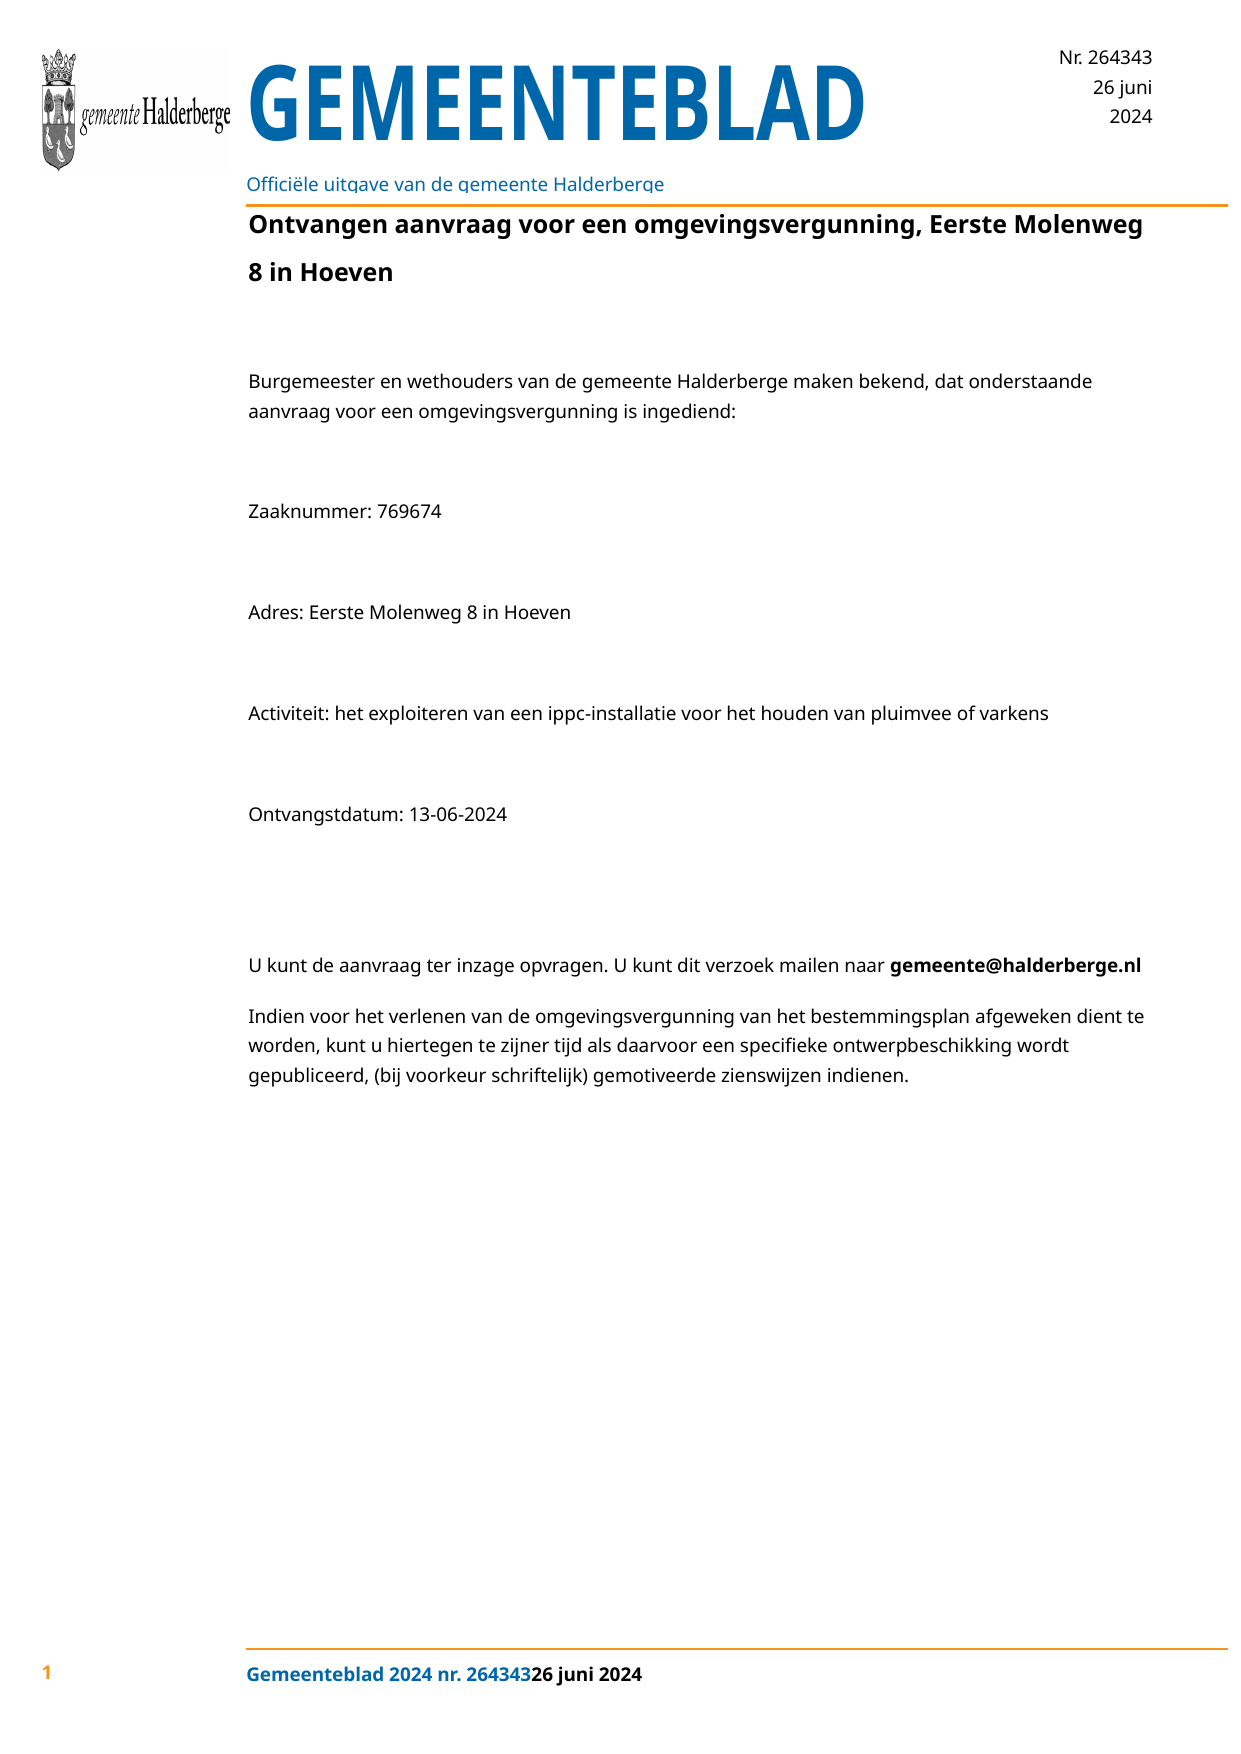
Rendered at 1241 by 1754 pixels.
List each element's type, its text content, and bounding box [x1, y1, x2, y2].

text Ontvangen aanvraag voor een omgevingsvergunning, Eerste Molenweg 8 in Hoeven [248, 207, 1152, 288]
text Activiteit: het exploiteren van een ippc-installatie voor het houden van pluimvee of varkens [248, 700, 1152, 726]
text Ontvangstdatum: 13-06-2024 [248, 801, 1152, 827]
text U kunt de aanvraag ter inzage opvragen. U kunt dit verzoek mailen naar gemeente@halderberge.nl [248, 952, 1152, 978]
text Zaaknummer: 769674 [248, 499, 1152, 524]
picture [41, 47, 231, 172]
text Adres: Eerste Molenweg 8 in Hoeven [248, 599, 1152, 625]
text Indien voor het verlenen van de omgevingsvergunning van het bestemmingsplan afgeweken dient te worden, kunt u hiertegen te zijner tijd als daarvoor een specifieke ontwerpbeschikking wordt gepubliceerd, (bij voorkeur schriftelijk) gemotiveerde zienswijzen indienen. [248, 1003, 1152, 1088]
text Burgemeester en wethouders van de gemeente Halderberge maken bekend, dat onderstaande aanvraag voor een omgevingsvergunning is ingediend: [248, 368, 1152, 424]
